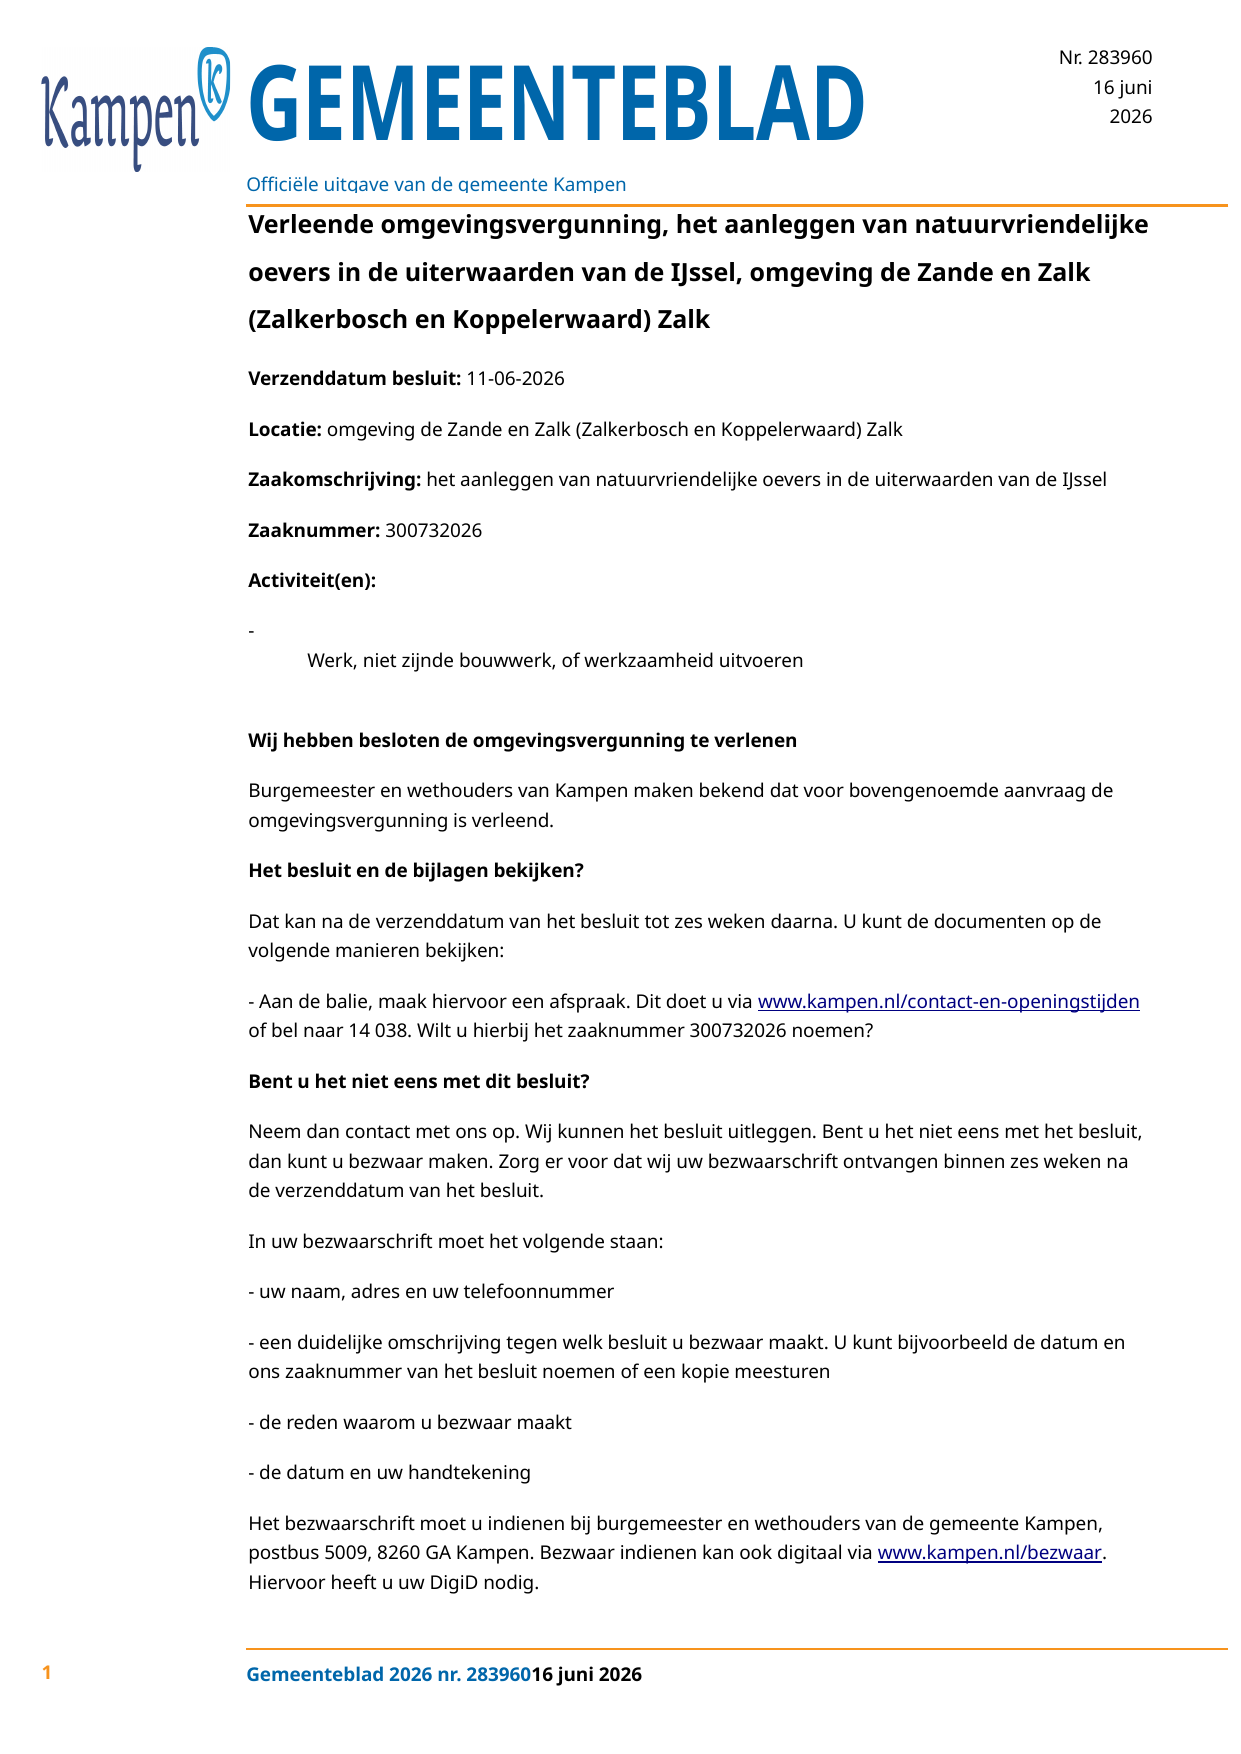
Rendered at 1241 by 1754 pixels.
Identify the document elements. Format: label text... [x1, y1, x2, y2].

text Bent u het niet eens met dit besluit? [248, 1068, 1152, 1094]
text Zaakomschrijving: het aanleggen van natuurvriendelijke oevers in de uiterwaarden van de IJssel [248, 466, 1152, 492]
text Burgemeester en wethouders van Kampen maken bekend dat voor bovengenoemde aanvraag de omgevingsvergunning is verleend. [248, 778, 1152, 833]
text Het bezwaarschrift moet u indienen bij burgemeester en wethouders van de gemeente Kampen, postbus 5009, 8260 GA Kampen. Bezwaar indienen kan ook digitaal via www.kampen.nl/bezwaar. Hiervoor heeft u uw DigiD nodig. [248, 1510, 1152, 1594]
text Het besluit en de bijlagen bekijken? [248, 858, 1152, 883]
text Dat kan na de verzenddatum van het besluit tot zes weken daarna. U kunt de documenten op de volgende manieren bekijken: [248, 908, 1152, 963]
text Wij hebben besloten de omgevingsvergunning te verlenen [248, 727, 1152, 753]
list Werk, niet zijnde bouwwerk, of werkzaamheid uitvoeren [248, 647, 1152, 673]
text Neem dan contact met ons op. Wij kunnen het besluit uitleggen. Bent u het niet eens met het besluit, dan kunt u bezwaar maken. Zorg er voor dat wij uw bezwaarschrift ontvangen binnen zes weken na de verzenddatum van het besluit. [248, 1118, 1152, 1203]
text In uw bezwaarschrift moet het volgende staan: [248, 1228, 1152, 1254]
text - uw naam, adres en uw telefoonnummer [248, 1278, 1152, 1304]
text - Aan de balie, maak hiervoor een afspraak. Dit doet u via www.kampen.nl/contact-en-openingstijden of bel naar 14 038. Wilt u hierbij het zaaknummer 300732026 noemen? [248, 988, 1152, 1043]
text - de reden waarom u bezwaar maakt [248, 1409, 1152, 1434]
text Activiteit(en): [248, 567, 1152, 593]
text Verzenddatum besluit: 11-06-2026 [248, 366, 1152, 391]
text - de datum en uw handtekening [248, 1459, 1152, 1485]
picture [41, 47, 231, 172]
text Verleende omgevingsvergunning, het aanleggen van natuurvriendelijke oevers in de uiterwaarden van de IJssel, omgeving de Zande en Zalk (Zalkerbosch en Koppelerwaard) Zalk [248, 207, 1152, 336]
text Zaaknummer: 300732026 [248, 517, 1152, 542]
text Locatie: omgeving de Zande en Zalk (Zalkerbosch en Koppelerwaard) Zalk [248, 416, 1152, 442]
text - een duidelijke omschrijving tegen welk besluit u bezwaar maakt. U kunt bijvoorbeeld de datum en ons zaaknummer van het besluit noemen of een kopie meesturen [248, 1329, 1152, 1384]
